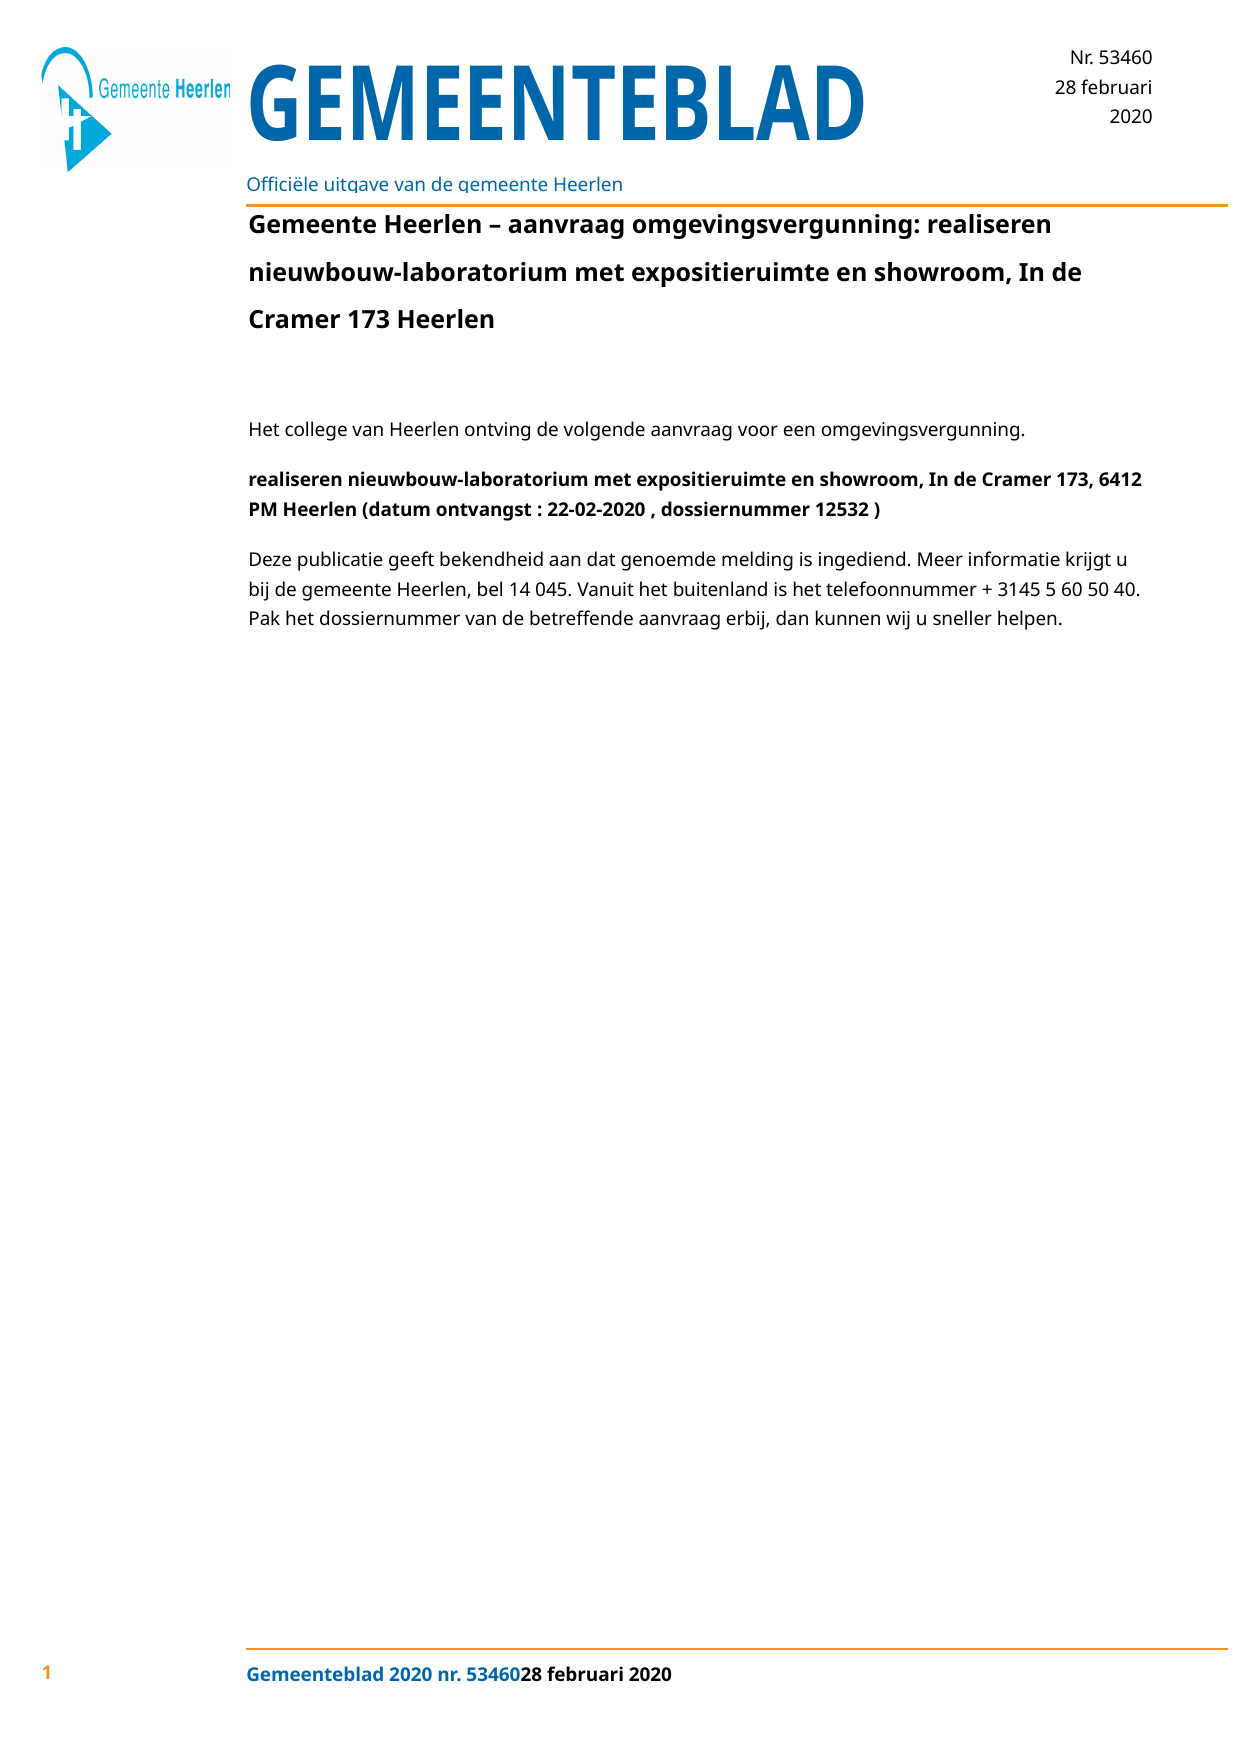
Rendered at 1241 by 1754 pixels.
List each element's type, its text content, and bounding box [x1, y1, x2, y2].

picture [41, 47, 59, 70]
text realiseren nieuwbouw-laboratorium met expositieruimte en showroom, In de Cramer 173, 6412 PM Heerlen (datum ontvangst : 22-02-2020 , dossiernummer 12532 ) [248, 466, 1152, 522]
text Deze publicatie geeft bekendheid aan dat genoemde melding is ingediend. Meer informatie krijgt u bij de gemeente Heerlen, bel 14 045. Vanuit het buitenland is het telefoonnummer + 3145 5 60 50 40. Pak het dossiernummer van de betreffende aanvraag erbij, dan kunnen wij u sneller helpen. [248, 546, 1152, 631]
picture [41, 47, 231, 172]
text Gemeente Heerlen – aanvraag omgevingsvergunning: realiseren nieuwbouw-laboratorium met expositieruimte en showroom, In de Cramer 173 Heerlen [248, 207, 1152, 336]
text Het college van Heerlen ontving de volgende aanvraag voor een omgevingsvergunning. [248, 416, 1152, 442]
